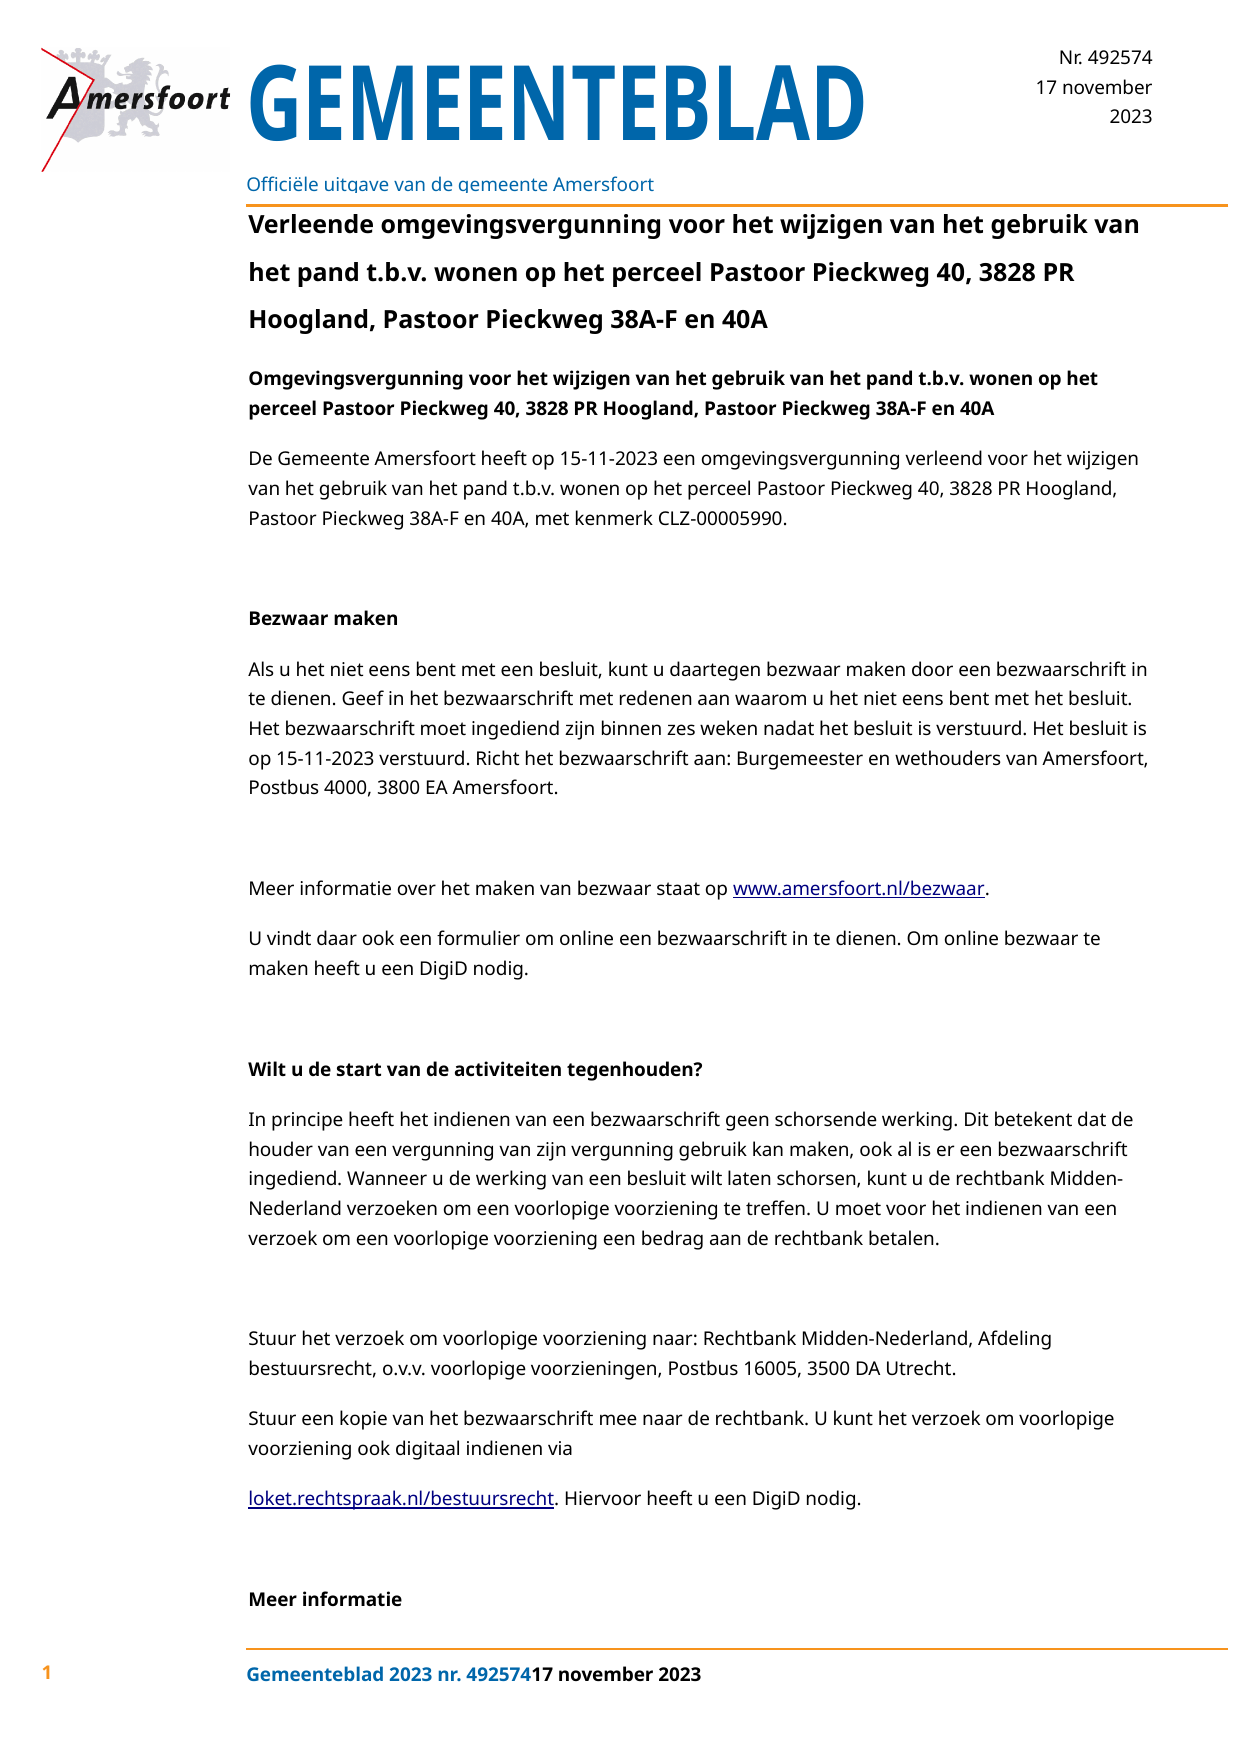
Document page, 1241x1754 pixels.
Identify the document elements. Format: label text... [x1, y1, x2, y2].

text De Gemeente Amersfoort heeft op 15-11-2023 een omgevingsvergunning verleend voor het wijzigen van het gebruik van het pand t.b.v. wonen op het perceel Pastoor Pieckweg 40, 3828 PR Hoogland, Pastoor Pieckweg 38A-F en 40A, met kenmerk CLZ-00005990. [248, 446, 1152, 530]
text loket.rechtspraak.nl/bestuursrecht. Hiervoor heeft u een DigiD nodig. [248, 1486, 1152, 1511]
text U vindt daar ook een formulier om online een bezwaarschrift in te dienen. Om online bezwaar te maken heeft u een DigiD nodig. [248, 926, 1152, 981]
text Meer informatie over het maken van bezwaar staat op www.amersfoort.nl/bezwaar. [248, 875, 1152, 901]
text In principe heeft het indienen van een bezwaarschrift geen schorsende werking. Dit betekent dat de houder van een vergunning van zijn vergunning gebruik kan maken, ook al is er een bezwaarschrift ingediend. Wanneer u de werking van een besluit wilt laten schorsen, kunt u de rechtbank Midden-Nederland verzoeken om een voorlopige voorziening te treffen. U moet voor het indienen van een verzoek om een voorlopige voorziening een bedrag aan de rechtbank betalen. [248, 1106, 1152, 1250]
text Verleende omgevingsvergunning voor het wijzigen van het gebruik van het pand t.b.v. wonen op het perceel Pastoor Pieckweg 40, 3828 PR Hoogland, Pastoor Pieckweg 38A-F en 40A [248, 207, 1152, 336]
text Stuur een kopie van het bezwaarschrift mee naar de rechtbank. U kunt het verzoek om voorlopige voorziening ook digitaal indienen via [248, 1406, 1152, 1461]
text Omgevingsvergunning voor het wijzigen van het gebruik van het pand t.b.v. wonen op het perceel Pastoor Pieckweg 40, 3828 PR Hoogland, Pastoor Pieckweg 38A-F en 40A [248, 366, 1152, 421]
text Wilt u de start van de activiteiten tegenhouden? [248, 1056, 1152, 1082]
text Meer informatie [248, 1586, 1152, 1612]
text Als u het niet eens bent met een besluit, kunt u daartegen bezwaar maken door een bezwaarschrift in te dienen. Geef in het bezwaarschrift met redenen aan waarom u het niet eens bent met het besluit. Het bezwaarschrift moet ingediend zijn binnen zes weken nadat het besluit is verstuurd. Het besluit is op 15-11-2023 verstuurd. Richt het bezwaarschrift aan: Burgemeester en wethouders van Amersfoort, Postbus 4000, 3800 EA Amersfoort. [248, 656, 1152, 800]
picture [41, 47, 231, 172]
text Stuur het verzoek om voorlopige voorziening naar: Rechtbank Midden-Nederland, Afdeling bestuursrecht, o.v.v. voorlopige voorzieningen, Postbus 16005, 3500 DA Utrecht. [248, 1326, 1152, 1381]
text Bezwaar maken [248, 606, 1152, 631]
